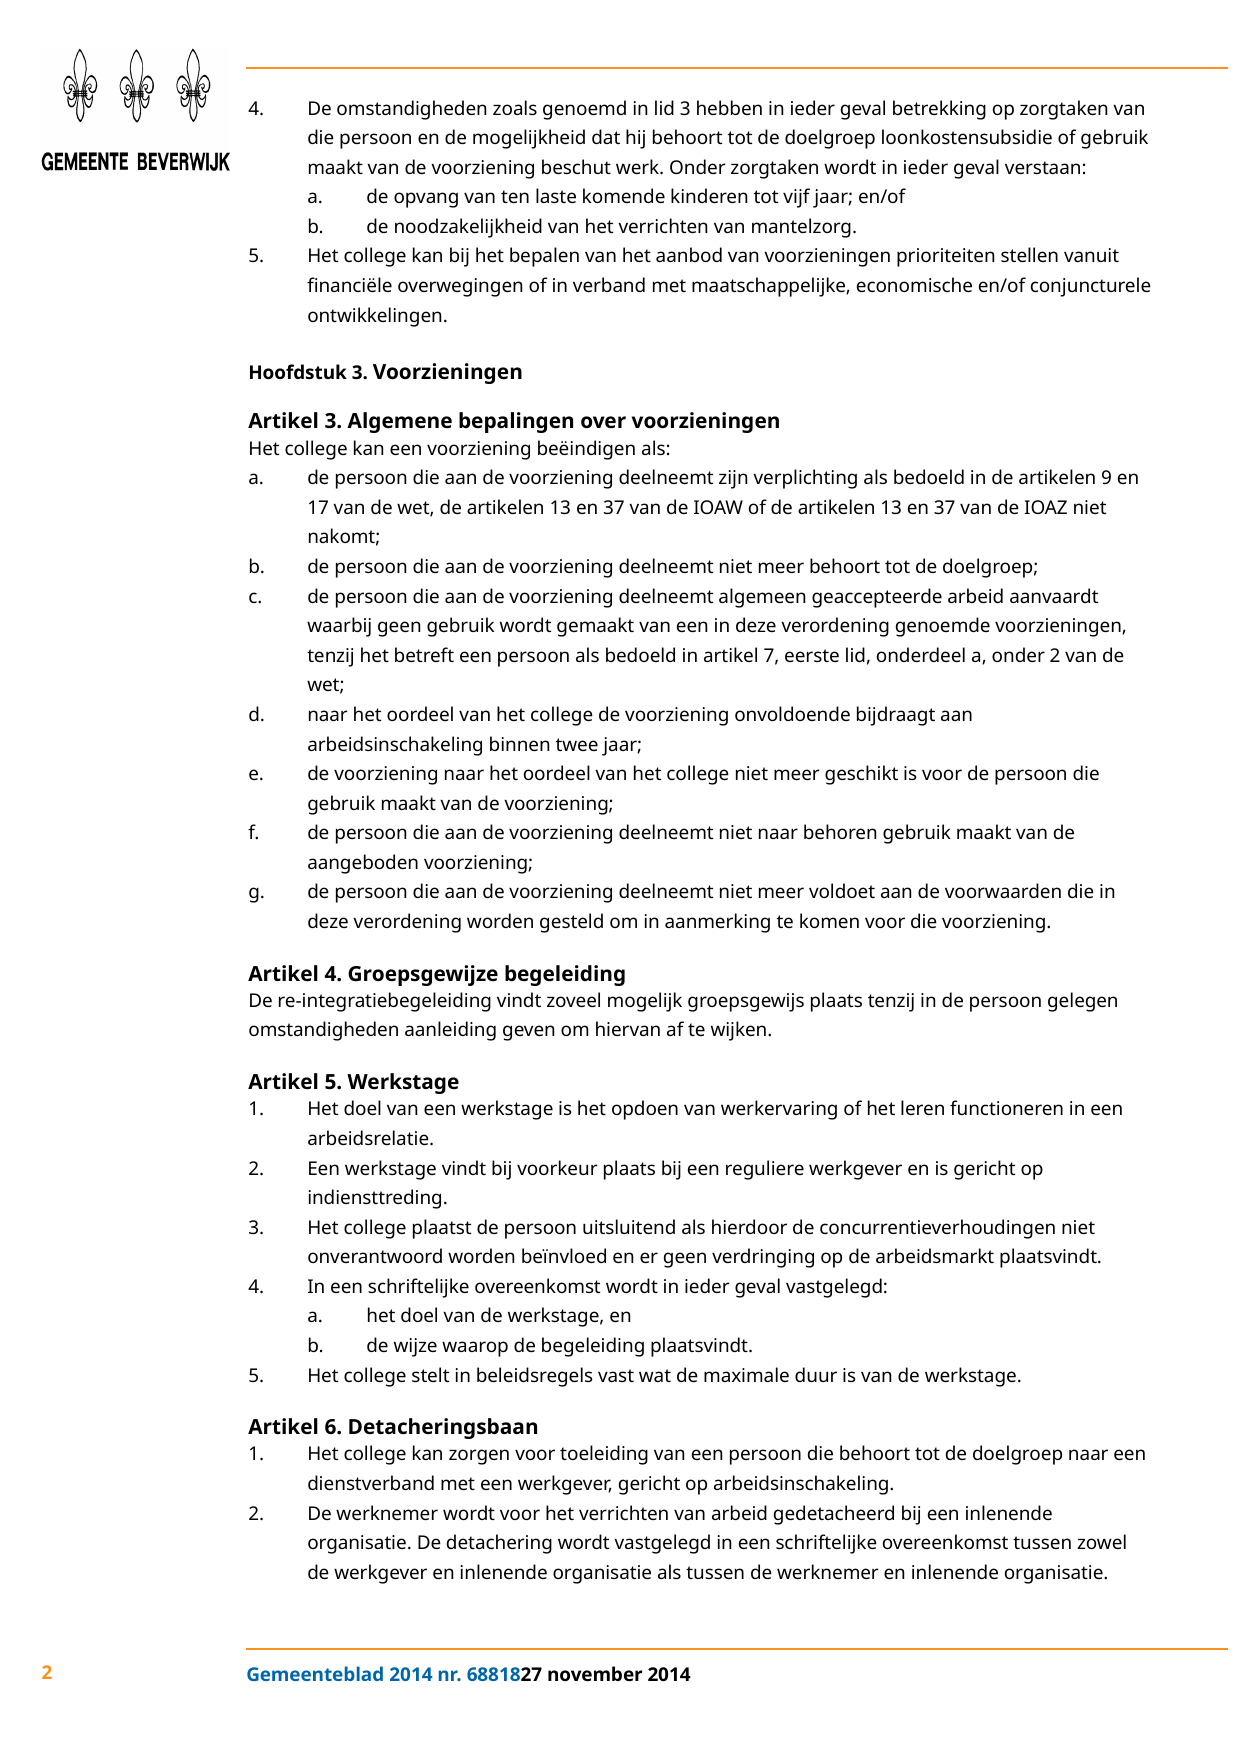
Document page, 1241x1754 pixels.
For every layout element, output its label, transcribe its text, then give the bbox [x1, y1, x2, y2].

list Het college plaatst de persoon uitsluitend als hierdoor de concurrentieverhoudingen niet onverantwoord worden beïnvloed en er geen verdringing op de arbeidsmarkt plaatsvindt. [248, 1214, 1152, 1269]
list de persoon die aan de voorziening deelneemt algemeen geaccepteerde arbeid aanvaardt waarbij geen gebruik wordt gemaakt van een in deze verordening genoemde voorzieningen, tenzij het betreft een persoon als bedoeld in artikel 7, eerste lid, onderdeel a, onder 2 van de wet; [248, 583, 1152, 697]
list De omstandigheden zoals genoemd in lid 3 hebben in ieder geval betrekking op zorgtaken van die persoon en de mogelijkheid dat hij behoort tot de doelgroep loonkostensubsidie of gebruik maakt van de voorziening beschut werk. Onder zorgtaken wordt in ieder geval verstaan: [248, 95, 1152, 180]
list de noodzakelijkheid van het verrichten van mantelzorg. [307, 213, 1152, 239]
list de opvang van ten laste komende kinderen tot vijf jaar; en/of [307, 183, 1152, 209]
list De werknemer wordt voor het verrichten van arbeid gedetacheerd bij een inlenende organisatie. De detachering wordt vastgelegd in een schriftelijke overeenkomst tussen zowel de werkgever en inlenende organisatie als tussen de werknemer en inlenende organisatie. [248, 1500, 1152, 1585]
list het doel van de werkstage, en [307, 1303, 1152, 1328]
list Het college stelt in beleidsregels vast wat de maximale duur is van de werkstage. [248, 1362, 1152, 1387]
text Hoofdstuk 3. Voorzieningen [248, 357, 1152, 386]
list de persoon die aan de voorziening deelneemt niet meer behoort tot de doelgroep; [248, 553, 1152, 579]
text De re-integratiebegeleiding vindt zoveel mogelijk groepsgewijs plaats tenzij in de persoon gelegen omstandigheden aanleiding geven om hiervan af te wijken. [248, 987, 1152, 1042]
text Artikel 5. Werkstage [248, 1067, 1152, 1096]
list de voorziening naar het oordeel van het college niet meer geschikt is voor de persoon die gebruik maakt van de voorziening; [248, 760, 1152, 816]
list Het college kan zorgen voor toeleiding van een persoon die behoort tot de doelgroep naar een dienstverband met een werkgever, gericht op arbeidsinschakeling. [248, 1441, 1152, 1496]
list Het doel van een werkstage is het opdoen van werkervaring of het leren functioneren in een arbeidsrelatie. [248, 1096, 1152, 1151]
list de persoon die aan de voorziening deelneemt zijn verplichting als bedoeld in de artikelen 9 en 17 van de wet, de artikelen 13 en 37 van de IOAW of de artikelen 13 en 37 van de IOAZ niet nakomt; [248, 464, 1152, 549]
text Artikel 3. Algemene bepalingen over voorzieningen [248, 406, 1152, 435]
list Een werkstage vindt bij voorkeur plaats bij een reguliere werkgever en is gericht op indiensttreding. [248, 1155, 1152, 1210]
list In een schriftelijke overeenkomst wordt in ieder geval vastgelegd: [248, 1273, 1152, 1299]
list Het college kan bij het bepalen van het aanbod van voorzieningen prioriteiten stellen vanuit financiële overwegingen of in verband met maatschappelijke, economische en/of conjuncturele ontwikkelingen. [248, 243, 1152, 328]
text Artikel 4. Groepsgewijze begeleiding [248, 959, 1152, 987]
list naar het oordeel van het college de voorziening onvoldoende bijdraagt aan arbeidsinschakeling binnen twee jaar; [248, 701, 1152, 756]
list de wijze waarop de begeleiding plaatsvindt. [307, 1332, 1152, 1358]
list de persoon die aan de voorziening deelneemt niet naar behoren gebruik maakt van de aangeboden voorziening; [248, 819, 1152, 875]
picture [41, 47, 231, 172]
list de persoon die aan de voorziening deelneemt niet meer voldoet aan de voorwaarden die in deze verordening worden gesteld om in aanmerking te komen voor die voorziening. [248, 879, 1152, 934]
text Artikel 6. Detacheringsbaan [248, 1412, 1152, 1441]
text Het college kan een voorziening beëindigen als: [248, 435, 1152, 461]
